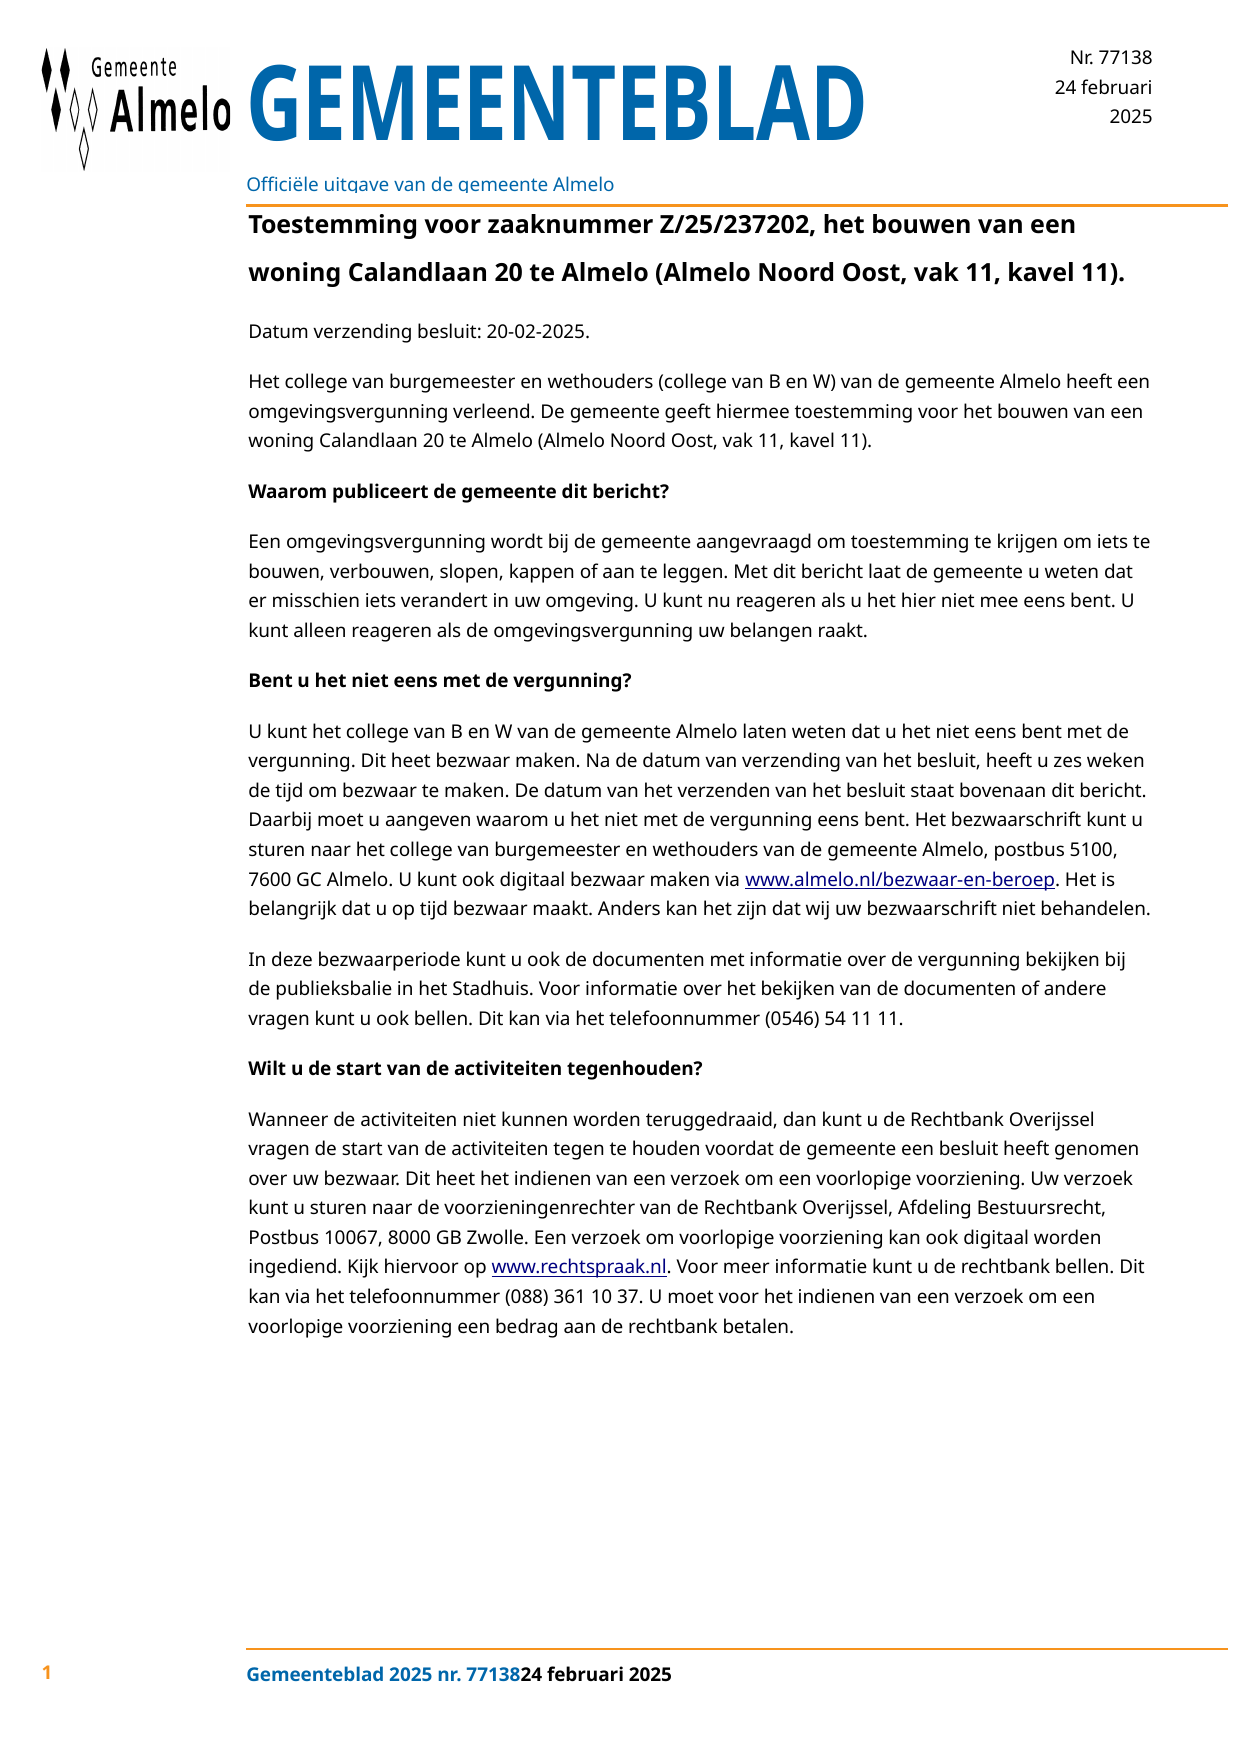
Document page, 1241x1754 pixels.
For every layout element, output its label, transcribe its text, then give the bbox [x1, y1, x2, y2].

picture [41, 47, 231, 172]
text Toestemming voor zaaknummer Z/25/237202, het bouwen van een woning Calandlaan 20 te Almelo (Almelo Noord Oost, vak 11, kavel 11). [248, 207, 1152, 288]
text Wanneer de activiteiten niet kunnen worden teruggedraaid, dan kunt u de Rechtbank Overijssel vragen de start van de activiteiten tegen te houden voordat de gemeente een besluit heeft genomen over uw bezwaar. Dit heet het indienen van een verzoek om een voorlopige voorziening. Uw verzoek kunt u sturen naar de voorzieningenrechter van de Rechtbank Overijssel, Afdeling Bestuursrecht, Postbus 10067, 8000 GB Zwolle. Een verzoek om voorlopige voorziening kan ook digitaal worden ingediend. Kijk hiervoor op www.rechtspraak.nl. Voor meer informatie kunt u de rechtbank bellen. Dit kan via het telefoonnummer (088) 361 10 37. U moet voor het indienen van een verzoek om een voorlopige voorziening een bedrag aan de rechtbank betalen. [248, 1106, 1152, 1339]
text Wilt u de start van de activiteiten tegenhouden? [248, 1055, 1152, 1081]
text Datum verzending besluit: 20-02-2025. [248, 318, 1152, 344]
text In deze bezwaarperiode kunt u ook de documenten met informatie over de vergunning bekijken bij de publieksbalie in het Stadhuis. Voor informatie over het bekijken van de documenten of andere vragen kunt u ook bellen. Dit kan via het telefoonnummer (0546) 54 11 11. [248, 946, 1152, 1031]
text U kunt het college van B en W van de gemeente Almelo laten weten dat u het niet eens bent met de vergunning. Dit heet bezwaar maken. Na de datum van verzending van het besluit, heeft u zes weken de tijd om bezwaar te maken. De datum van het verzenden van het besluit staat bovenaan dit bericht. Daarbij moet u aangeven waarom u het niet met de vergunning eens bent. Het bezwaarschrift kunt u sturen naar het college van burgemeester en wethouders van de gemeente Almelo, postbus 5100, 7600 GC Almelo. U kunt ook digitaal bezwaar maken via www.almelo.nl/bezwaar-en-beroep. Het is belangrijk dat u op tijd bezwaar maakt. Anders kan het zijn dat wij uw bezwaarschrift niet behandelen. [248, 718, 1152, 921]
text Bent u het niet eens met de vergunning? [248, 667, 1152, 693]
text Een omgevingsvergunning wordt bij de gemeente aangevraagd om toestemming te krijgen om iets te bouwen, verbouwen, slopen, kappen of aan te leggen. Met dit bericht laat de gemeente u weten dat er misschien iets verandert in uw omgeving. U kunt nu reageren als u het hier niet mee eens bent. U kunt alleen reageren als de omgevingsvergunning uw belangen raakt. [248, 528, 1152, 643]
text Het college van burgemeester en wethouders (college van B en W) van de gemeente Almelo heeft een omgevingsvergunning verleend. De gemeente geeft hiermee toestemming voor het bouwen van een woning Calandlaan 20 te Almelo (Almelo Noord Oost, vak 11, kavel 11). [248, 368, 1152, 453]
text Waarom publiceert de gemeente dit bericht? [248, 478, 1152, 504]
